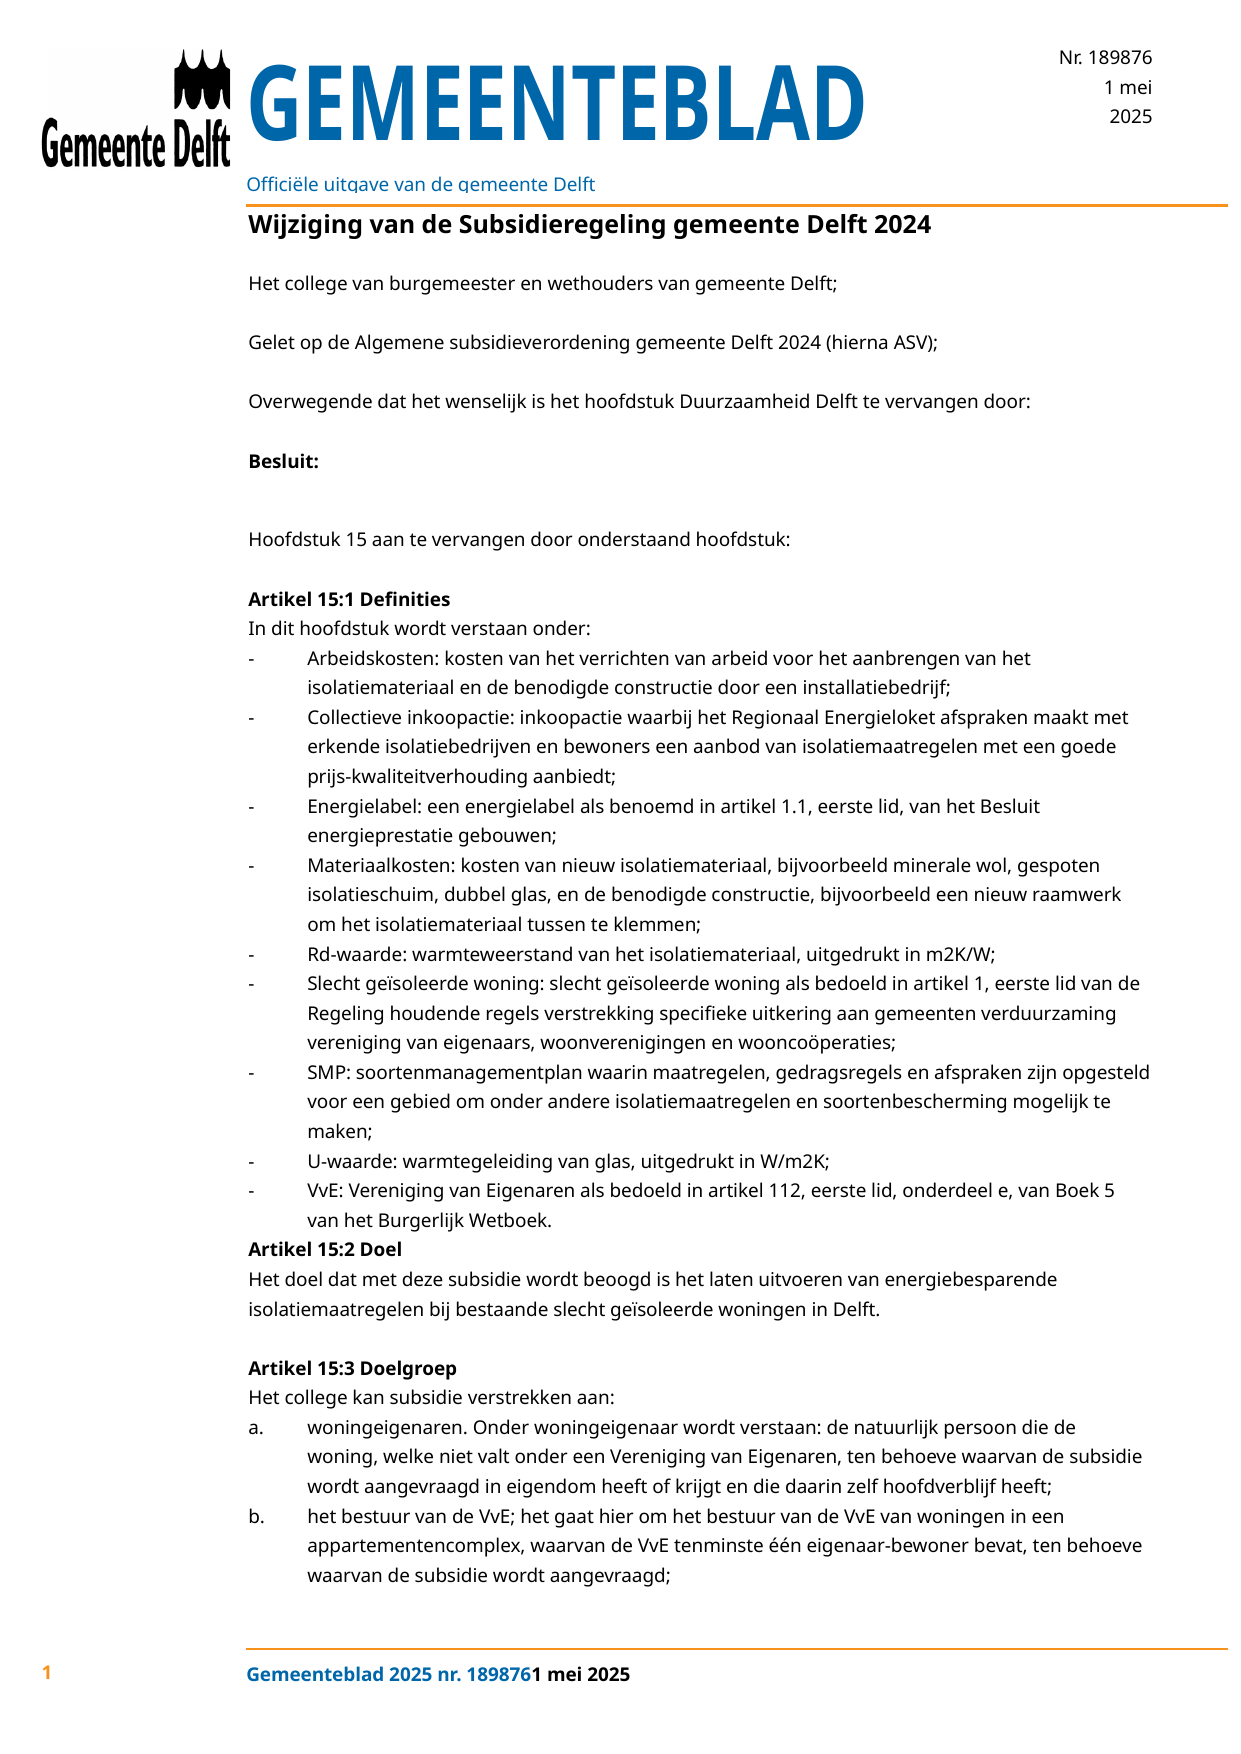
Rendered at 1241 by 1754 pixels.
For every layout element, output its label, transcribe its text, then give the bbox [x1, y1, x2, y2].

picture [41, 47, 231, 172]
list U-waarde: warmtegeleiding van glas, uitgedrukt in W/m2K; [248, 1148, 1152, 1174]
text Het college van burgemeester en wethouders van gemeente Delft; [248, 270, 1152, 296]
text Artikel 15:1 Definities [248, 586, 1152, 612]
text Besluit: [248, 448, 1152, 473]
text In dit hoofdstuk wordt verstaan onder: [248, 615, 1152, 641]
list Rd-waarde: warmteweerstand van het isolatiemateriaal, uitgedrukt in m2K/W; [248, 941, 1152, 967]
list Materiaalkosten: kosten van nieuw isolatiemateriaal, bijvoorbeeld minerale wol, gespoten isolatieschuim, dubbel glas, en de benodigde constructie, bijvoorbeeld een nieuw raamwerk om het isolatiemateriaal tussen te klemmen; [248, 852, 1152, 937]
text Artikel 15:3 Doelgroep [248, 1355, 1152, 1381]
text Wijziging van de Subsidieregeling gemeente Delft 2024 [248, 207, 1152, 241]
list VvE: Vereniging van Eigenaren als bedoeld in artikel 112, eerste lid, onderdeel e, van Boek 5 van het Burgerlijk Wetboek. [248, 1177, 1152, 1233]
list Energielabel: een energielabel als benoemd in artikel 1.1, eerste lid, van het Besluit energieprestatie gebouwen; [248, 793, 1152, 848]
text Hoofdstuk 15 aan te vervangen door onderstaand hoofdstuk: [248, 527, 1152, 552]
list woningeigenaren. Onder woningeigenaar wordt verstaan: de natuurlijk persoon die de woning, welke niet valt onder een Vereniging van Eigenaren, ten behoeve waarvan de subsidie wordt aangevraagd in eigendom heeft of krijgt en die daarin zelf hoofdverblijf heeft; [248, 1414, 1152, 1499]
list Collectieve inkoopactie: inkoopactie waarbij het Regionaal Energieloket afspraken maakt met erkende isolatiebedrijven en bewoners een aanbod van isolatiemaatregelen met een goede prijs-kwaliteitverhouding aanbiedt; [248, 704, 1152, 789]
list Slecht geïsoleerde woning: slecht geïsoleerde woning als bedoeld in artikel 1, eerste lid van de Regeling houdende regels verstrekking specifieke uitkering aan gemeenten verduurzaming vereniging van eigenaars, woonverenigingen en wooncoöperaties; [248, 970, 1152, 1055]
text Overwegende dat het wenselijk is het hoofdstuk Duurzaamheid Delft te vervangen door: [248, 389, 1152, 414]
list het bestuur van de VvE; het gaat hier om het bestuur van de VvE van woningen in een appartementencomplex, waarvan de VvE tenminste één eigenaar-bewoner bevat, ten behoeve waarvan de subsidie wordt aangevraagd; [248, 1503, 1152, 1588]
text Gelet op de Algemene subsidieverordening gemeente Delft 2024 (hierna ASV); [248, 329, 1152, 355]
text Het doel dat met deze subsidie wordt beoogd is het laten uitvoeren van energiebesparende isolatiemaatregelen bij bestaande slecht geïsoleerde woningen in Delft. [248, 1266, 1152, 1322]
list SMP: soortenmanagementplan waarin maatregelen, gedragsregels en afspraken zijn opgesteld voor een gebied om onder andere isolatiemaatregelen en soortenbescherming mogelijk te maken; [248, 1059, 1152, 1144]
text Het college kan subsidie verstrekken aan: [248, 1384, 1152, 1410]
text Artikel 15:2 Doel [248, 1237, 1152, 1262]
list Arbeidskosten: kosten van het verrichten van arbeid voor het aanbrengen van het isolatiemateriaal en de benodigde constructie door een installatiebedrijf; [248, 645, 1152, 700]
